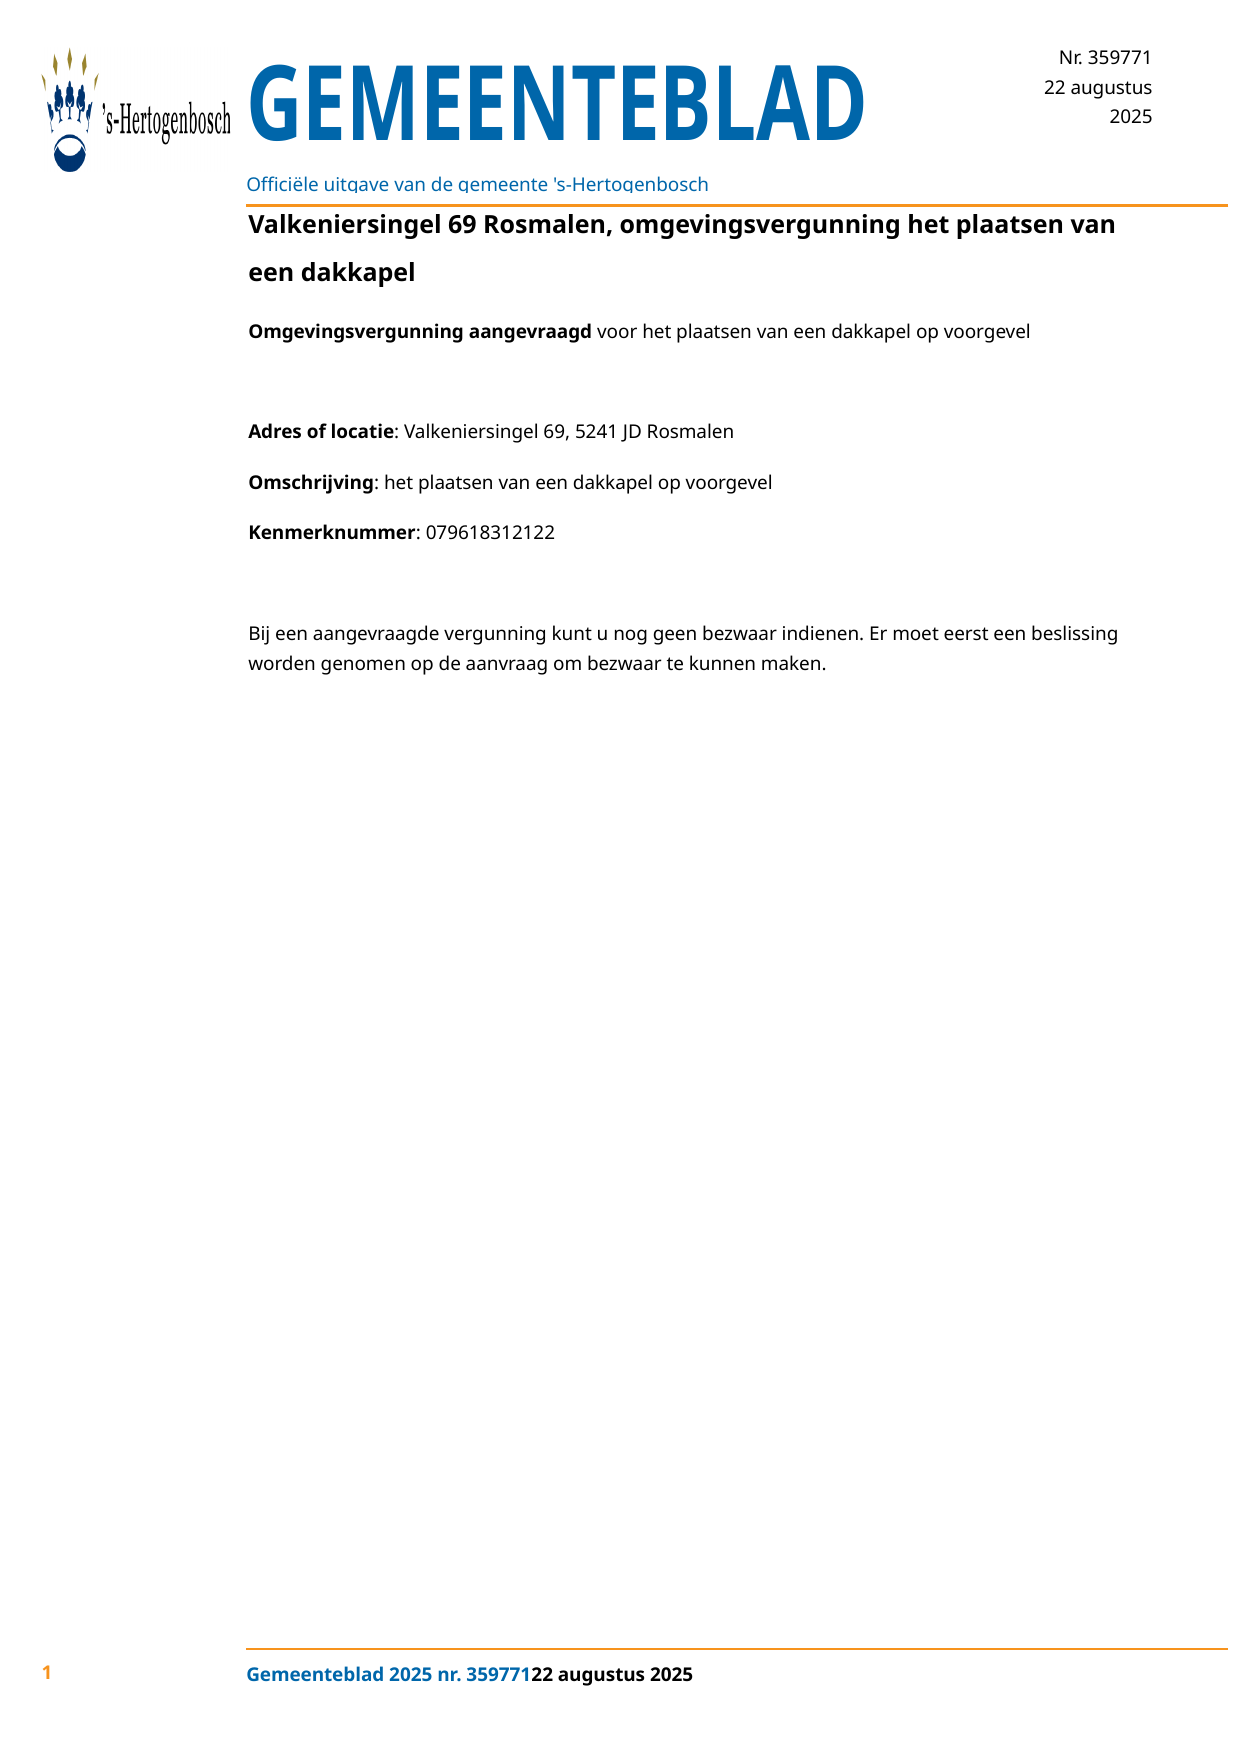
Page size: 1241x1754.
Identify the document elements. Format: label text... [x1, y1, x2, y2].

text Kenmerknummer: 079618312122 [248, 519, 1152, 545]
text Omschrijving: het plaatsen van een dakkapel op voorgevel [248, 469, 1152, 495]
text Adres of locatie: Valkeniersingel 69, 5241 JD Rosmalen [248, 419, 1152, 444]
text Bij een aangevraagde vergunning kunt u nog geen bezwaar indienen. Er moet eerst een beslissing worden genomen op de aanvraag om bezwaar te kunnen maken. [248, 620, 1152, 676]
text Valkeniersingel 69 Rosmalen, omgevingsvergunning het plaatsen van een dakkapel [248, 207, 1152, 288]
text Omgevingsvergunning aangevraagd voor het plaatsen van een dakkapel op voorgevel [248, 318, 1152, 344]
picture [41, 47, 231, 172]
